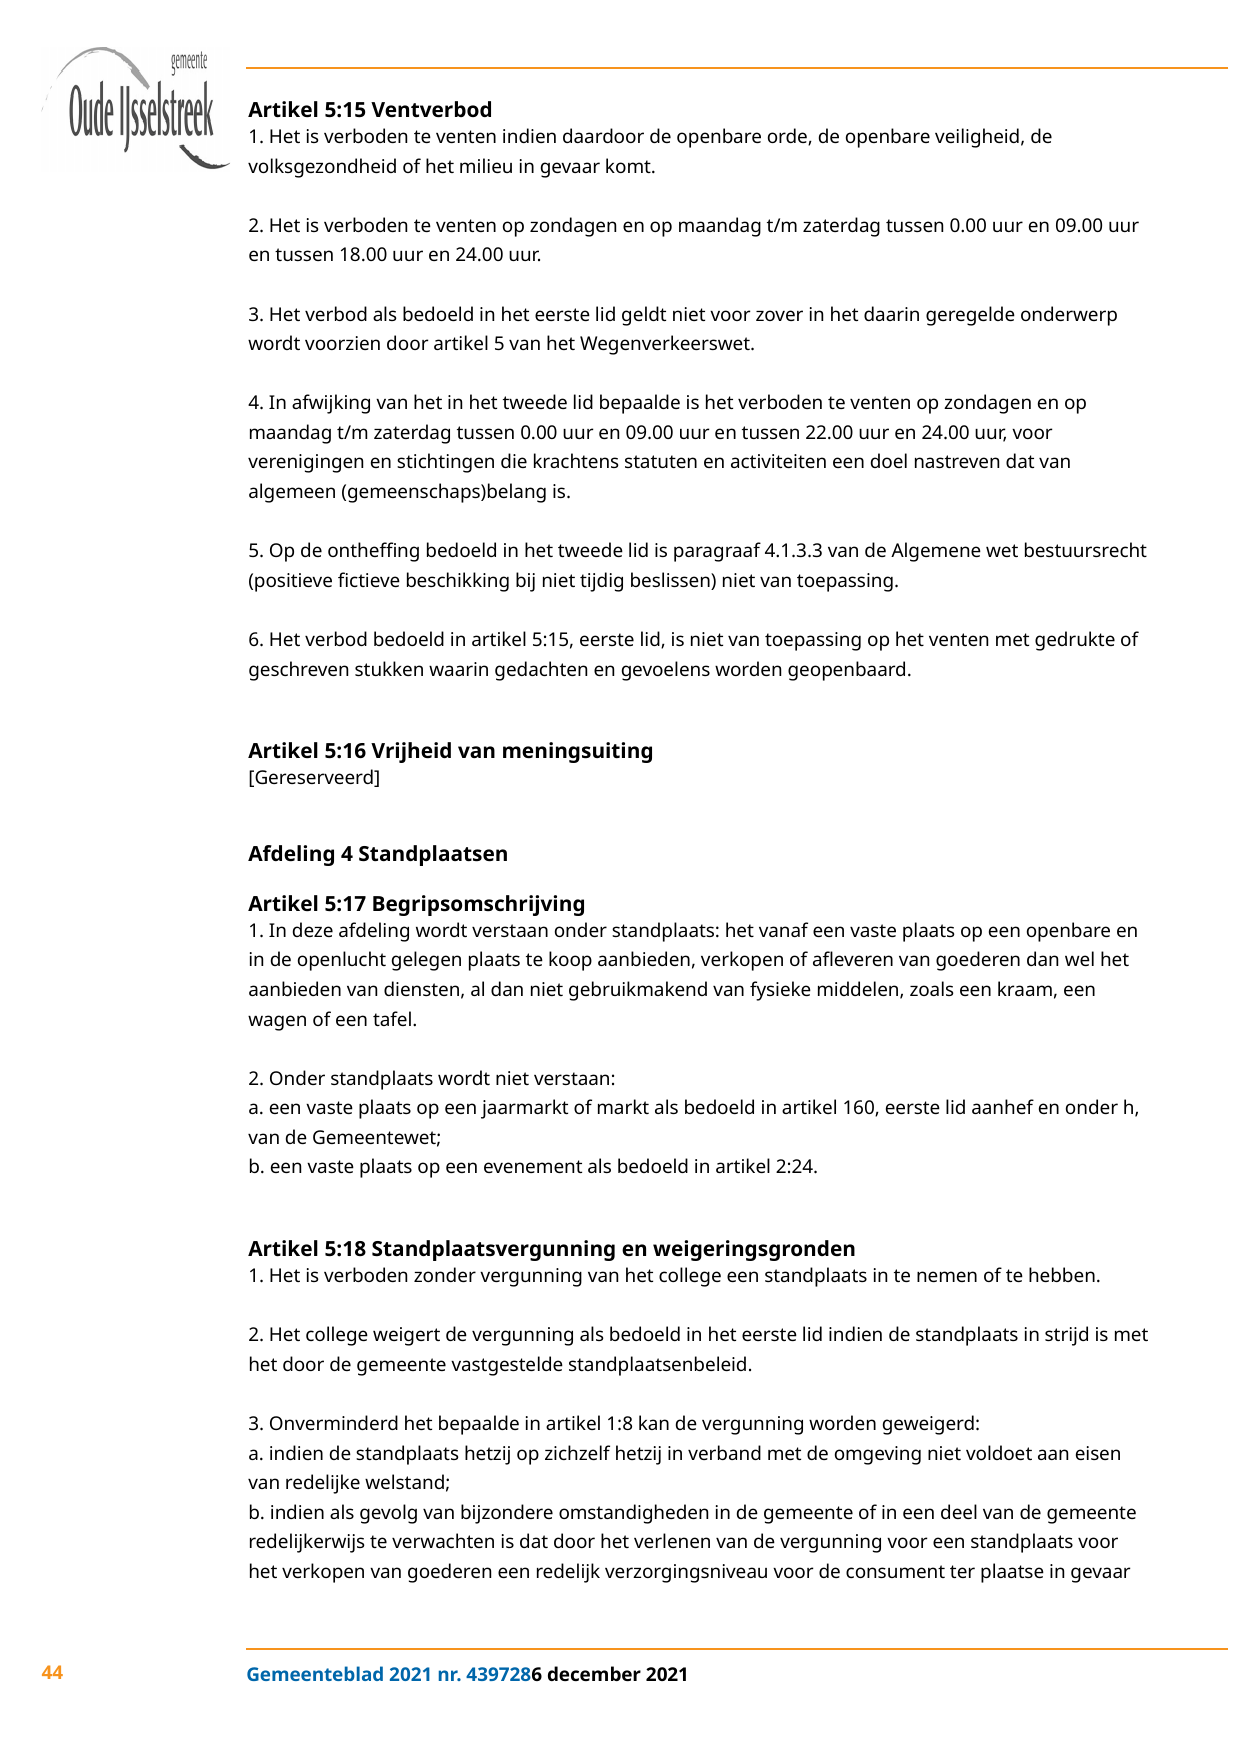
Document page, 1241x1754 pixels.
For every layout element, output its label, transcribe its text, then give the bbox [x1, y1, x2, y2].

text 2. Het is verboden te venten op zondagen en op maandag t/m zaterdag tussen 0.00 uur en 09.00 uur en tussen 18.00 uur en 24.00 uur. [248, 212, 1152, 267]
text 3. Het verbod als bedoeld in het eerste lid geldt niet voor zover in het daarin geregelde onderwerp wordt voorzien door artikel 5 van het Wegenverkeerswet. [248, 301, 1152, 356]
text 3. Onverminderd het bepaalde in artikel 1:8 kan de vergunning worden geweigerd: [248, 1410, 1152, 1436]
text Afdeling 4 Standplaatsen [248, 839, 1152, 868]
text 5. Op de ontheffing bedoeld in het tweede lid is paragraaf 4.1.3.3 van de Algemene wet bestuursrecht (positieve fictieve beschikking bij niet tijdig beslissen) niet van toepassing. [248, 537, 1152, 593]
text 4. In afwijking van het in het tweede lid bepaalde is het verboden te venten op zondagen en op maandag t/m zaterdag tussen 0.00 uur en 09.00 uur en tussen 22.00 uur en 24.00 uur, voor verenigingen en stichtingen die krachtens statuten en activiteiten een doel nastreven dat van algemeen (gemeenschaps)belang is. [248, 389, 1152, 504]
text 6. Het verbod bedoeld in artikel 5:15, eerste lid, is niet van toepassing op het venten met gedrukte of geschreven stukken waarin gedachten en gevoelens worden geopenbaard. [248, 626, 1152, 681]
text b. een vaste plaats op een evenement als bedoeld in artikel 2:24. [248, 1154, 1152, 1179]
text Artikel 5:18 Standplaatsvergunning en weigeringsgronden [248, 1234, 1152, 1262]
picture [41, 47, 231, 172]
text 2. Het college weigert de vergunning als bedoeld in het eerste lid indien de standplaats in strijd is met het door de gemeente vastgestelde standplaatsenbeleid. [248, 1321, 1152, 1377]
text 1. Het is verboden zonder vergunning van het college een standplaats in te nemen of te hebben. [248, 1262, 1152, 1288]
text 1. In deze afdeling wordt verstaan onder standplaats: het vanaf een vaste plaats op een openbare en in de openlucht gelegen plaats te koop aanbieden, verkopen of afleveren van goederen dan wel het aanbieden van diensten, al dan niet gebruikmakend van fysieke middelen, zoals een kraam, een wagen of een tafel. [248, 917, 1152, 1032]
text Artikel 5:17 Begripsomschrijving [248, 889, 1152, 917]
text [Gereserveerd] [248, 764, 1152, 790]
text b. indien als gevolg van bijzondere omstandigheden in de gemeente of in een deel van de gemeente redelijkerwijs te verwachten is dat door het verlenen van de vergunning voor een standplaats voor het verkopen van goederen een redelijk verzorgingsniveau voor de consument ter plaatse in gevaar [248, 1499, 1152, 1584]
text Artikel 5:16 Vrijheid van meningsuiting [248, 736, 1152, 764]
text a. een vaste plaats op een jaarmarkt of markt als bedoeld in artikel 160, eerste lid aanhef en onder h, van de Gemeentewet; [248, 1094, 1152, 1150]
text Artikel 5:15 Ventverbod [248, 95, 1152, 123]
text 1. Het is verboden te venten indien daardoor de openbare orde, de openbare veiligheid, de volksgezondheid of het milieu in gevaar komt. [248, 123, 1152, 178]
text a. indien de standplaats hetzij op zichzelf hetzij in verband met de omgeving niet voldoet aan eisen van redelijke welstand; [248, 1440, 1152, 1495]
text 2. Onder standplaats wordt niet verstaan: [248, 1065, 1152, 1091]
